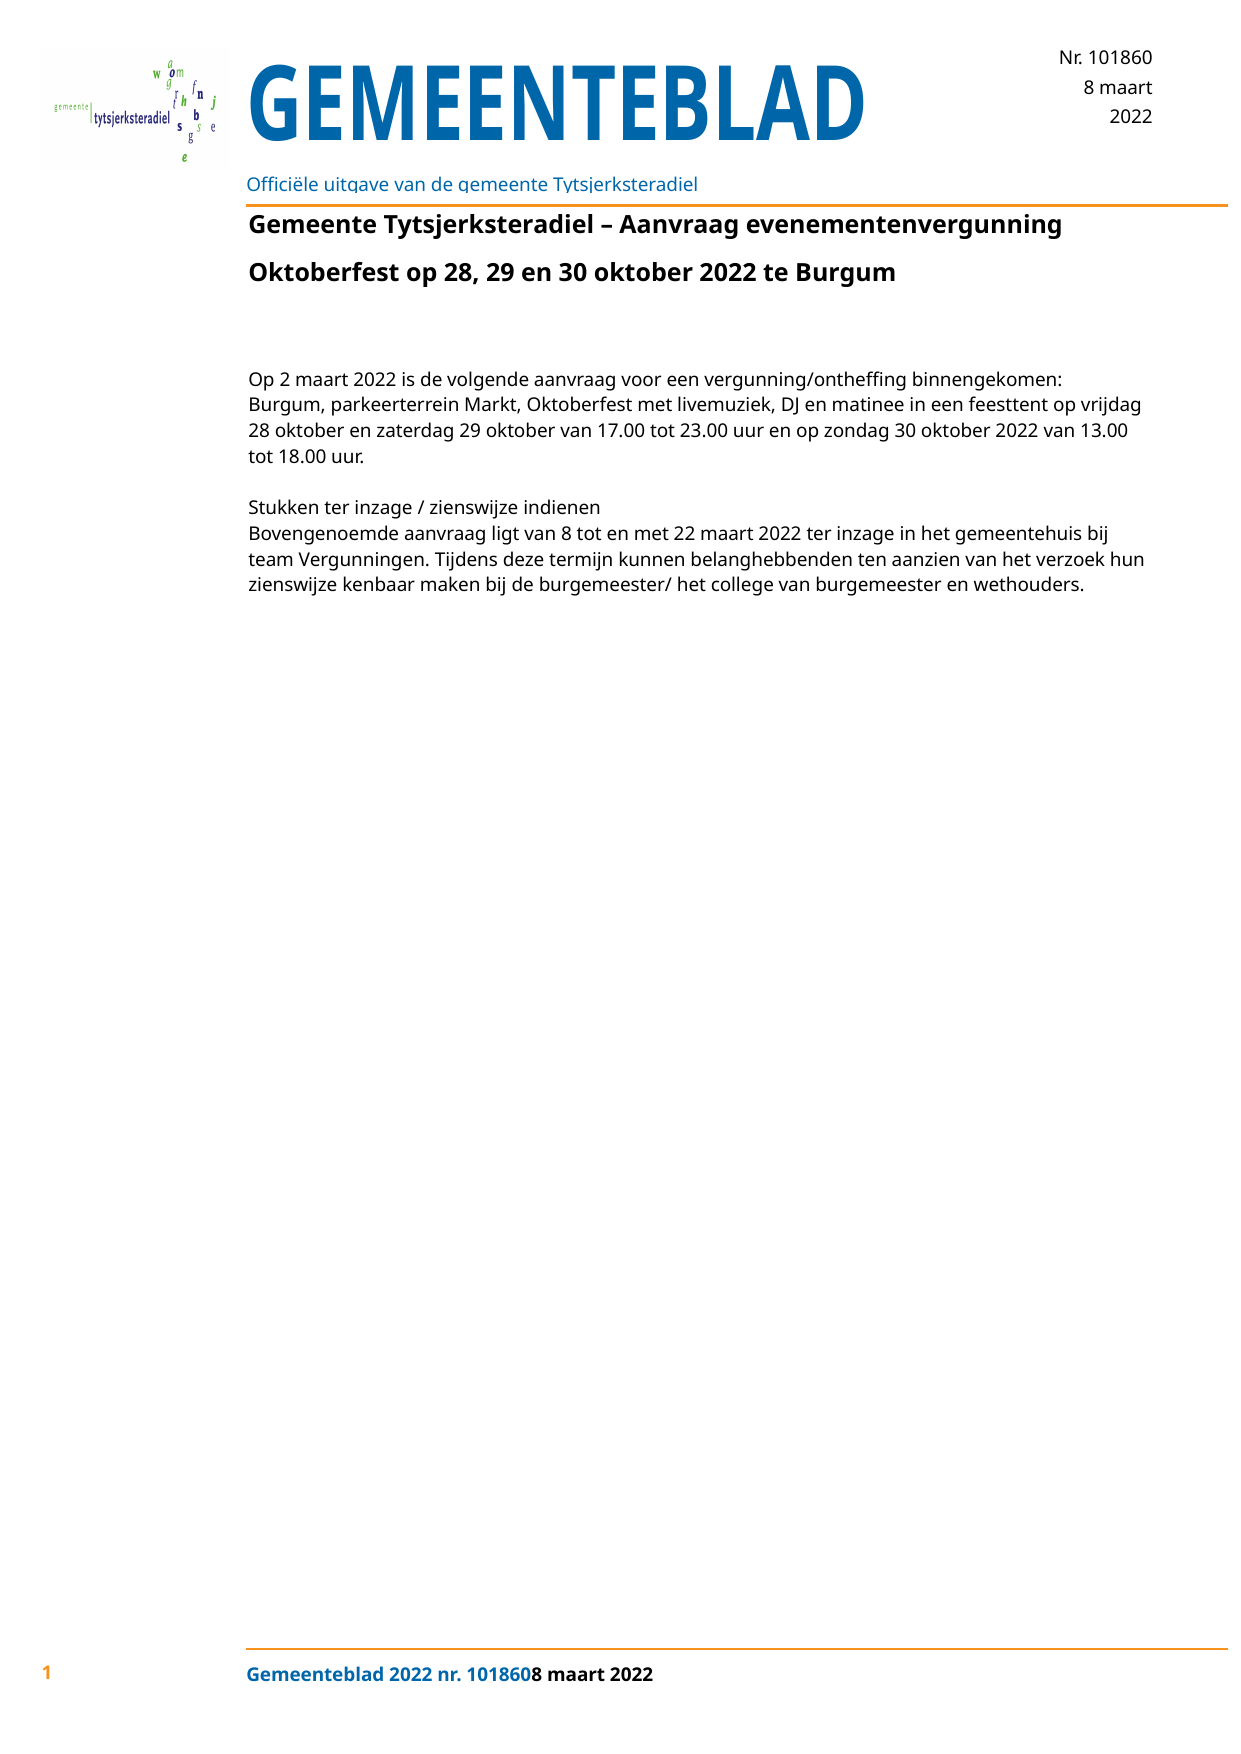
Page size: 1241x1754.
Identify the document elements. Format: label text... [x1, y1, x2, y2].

text Gemeente Tytsjerksteradiel – Aanvraag evenementenvergunning Oktoberfest op 28, 29 en 30 oktober 2022 te Burgum [248, 207, 1152, 288]
picture [41, 47, 231, 172]
text Bovengenoemde aanvraag ligt van 8 tot en met 22 maart 2022 ter inzage in het gemeentehuis bij team Vergunningen. Tijdens deze termijn kunnen belanghebbenden ten aanzien van het verzoek hun zienswijze kenbaar maken bij de burgemeester/ het college van burgemeester en wethouders. [248, 520, 1152, 597]
text Burgum, parkeerterrein Markt, Oktoberfest met livemuziek, DJ en matinee in een feesttent op vrijdag 28 oktober en zaterdag 29 oktober van 17.00 tot 23.00 uur en op zondag 30 oktober 2022 van 13.00 tot 18.00 uur. [248, 391, 1152, 469]
text Op 2 maart 2022 is de volgende aanvraag voor een vergunning/ontheffing binnengekomen: [248, 366, 1152, 391]
text Stukken ter inzage / zienswijze indienen [248, 494, 1152, 520]
